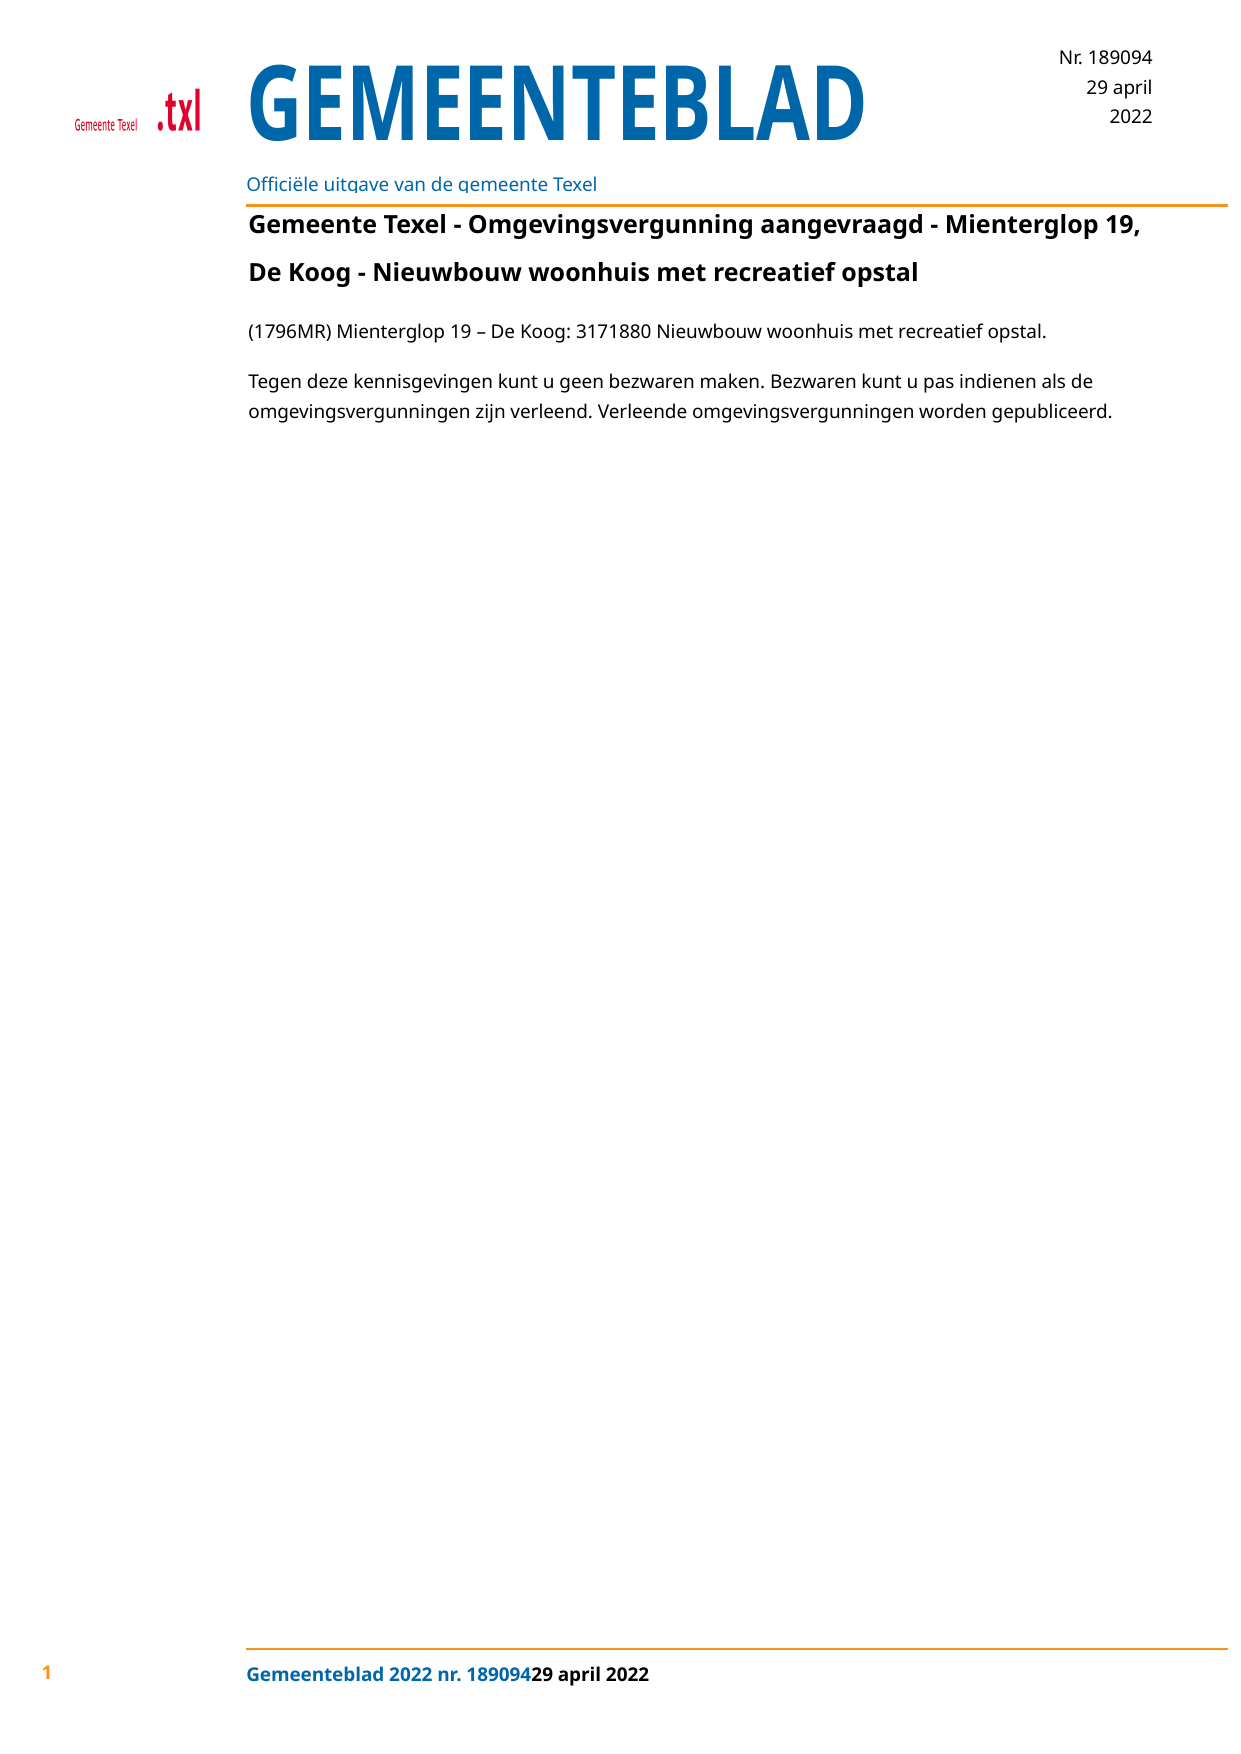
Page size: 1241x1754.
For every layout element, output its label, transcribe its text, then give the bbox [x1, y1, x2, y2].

text Gemeente Texel - Omgevingsvergunning aangevraagd - Mienterglop 19, De Koog - Nieuwbouw woonhuis met recreatief opstal [248, 207, 1152, 288]
text (1796MR) Mienterglop 19 – De Koog: 3171880 Nieuwbouw woonhuis met recreatief opstal. [248, 318, 1152, 344]
picture [41, 47, 231, 172]
text Tegen deze kennisgevingen kunt u geen bezwaren maken. Bezwaren kunt u pas indienen als de omgevingsvergunningen zijn verleend. Verleende omgevingsvergunningen worden gepubliceerd. [248, 368, 1152, 424]
